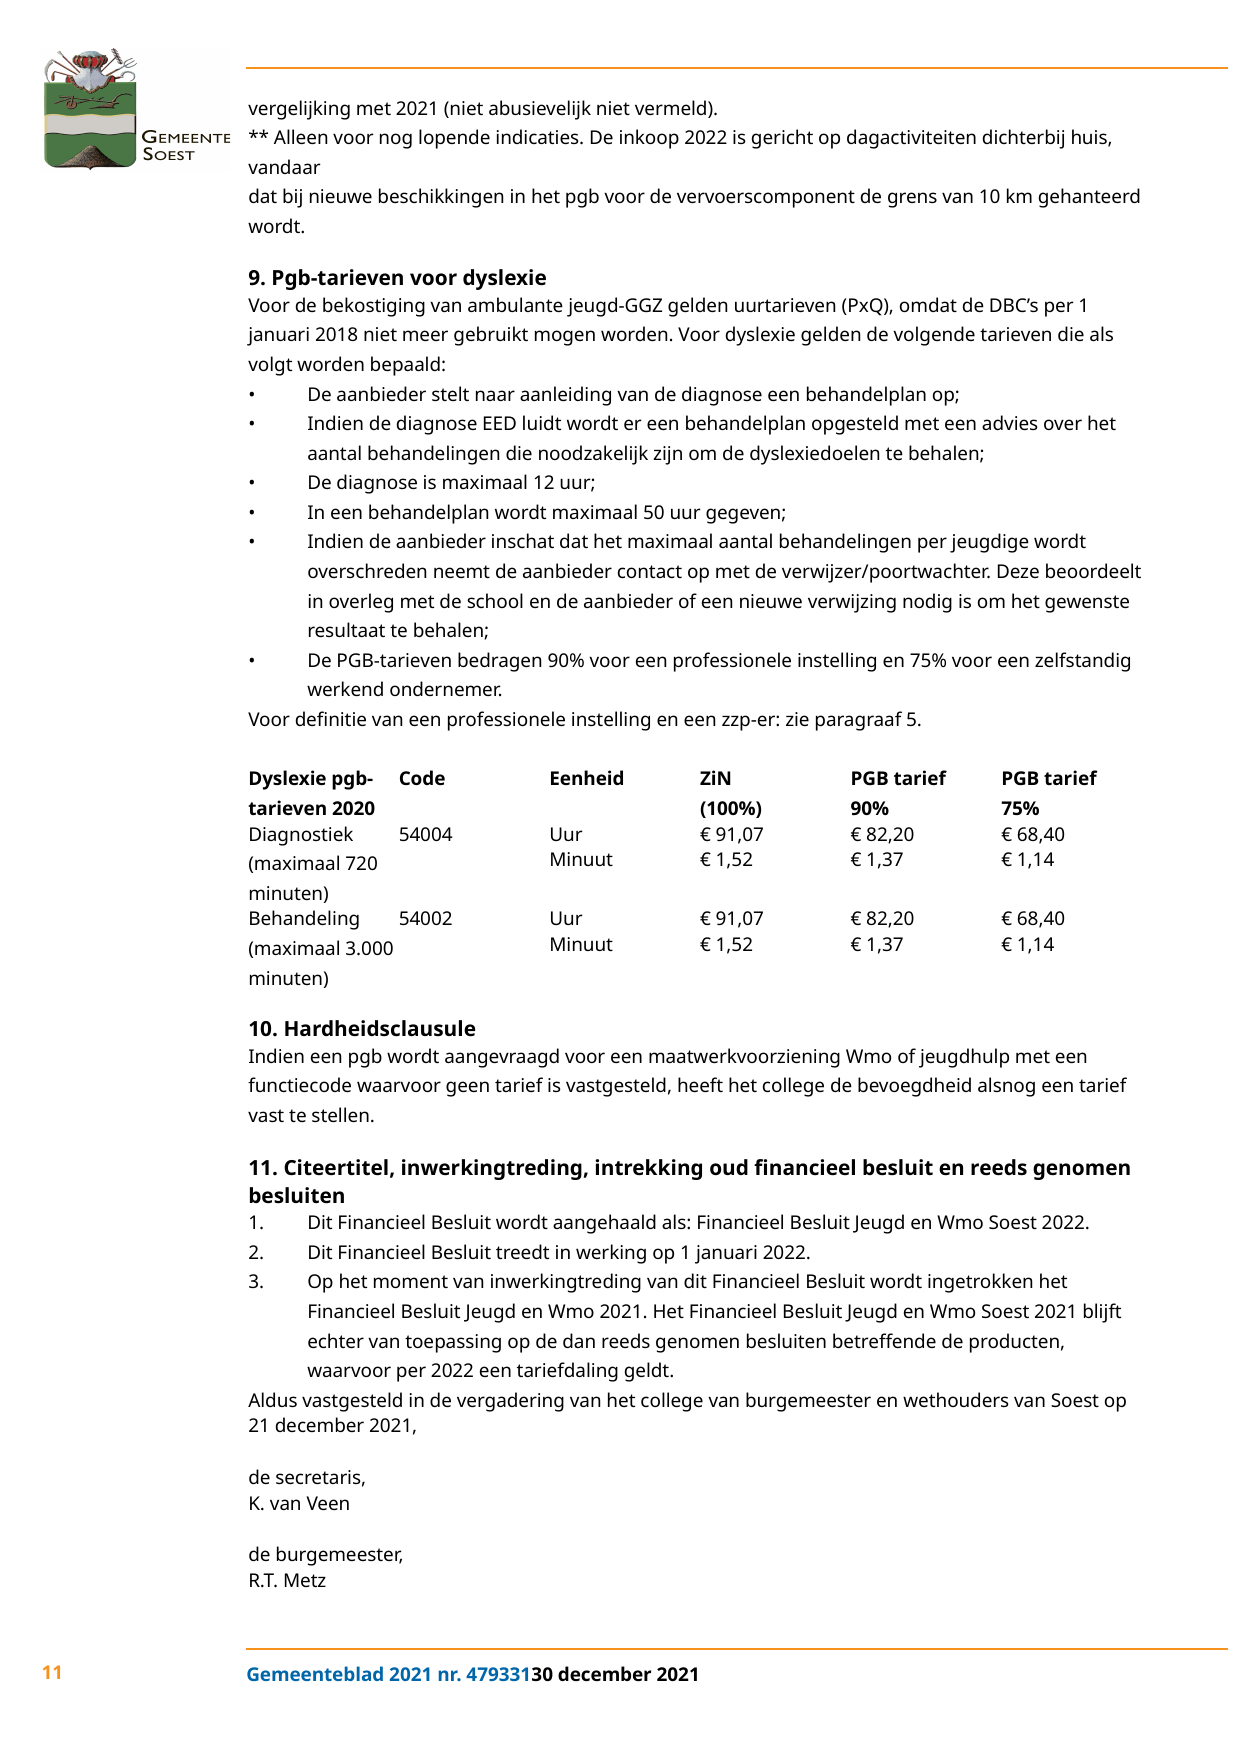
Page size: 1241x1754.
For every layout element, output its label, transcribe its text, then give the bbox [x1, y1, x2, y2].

table_cell € 1,14 [1001, 931, 1152, 991]
text Voor definitie van een professionele instelling en een zzp-er: zie paragraaf 5. [248, 706, 1152, 732]
table_cell € 91,07 [700, 906, 850, 931]
table_cell 54004 [399, 821, 549, 846]
table_cell Uur [549, 906, 700, 931]
table_cell [399, 931, 549, 991]
list Op het moment van inwerkingtreding van dit Financieel Besluit wordt ingetrokken het Financieel Besluit Jeugd en Wmo 2021. Het Financieel Besluit Jeugd en Wmo Soest 2021 blijft echter van toepassing op de dan reeds genomen besluiten betreffende de producten, waarvoor per 2022 een tariefdaling geldt. [248, 1269, 1152, 1383]
text dat bij nieuwe beschikkingen in het pgb voor de vervoerscomponent de grens van 10 km gehanteerd [248, 183, 1152, 209]
table_cell € 82,20 [850, 906, 1001, 931]
table_cell € 1,52 [700, 931, 850, 991]
table_cell € 68,40 [1001, 821, 1152, 846]
text 11. Citeertitel, inwerkingtreding, intrekking oud financieel besluit en reeds genomen besluiten [248, 1153, 1152, 1209]
picture [41, 47, 231, 172]
table_header PGB tarief 90% [850, 765, 1001, 821]
table_header Code [399, 765, 549, 821]
text 21 december 2021, [248, 1413, 1152, 1438]
list Indien de diagnose EED luidt wordt er een behandelplan opgesteld met een advies over het aantal behandelingen die noodzakelijk zijn om de dyslexiedoelen te behalen; [248, 410, 1152, 466]
table_header PGB tarief 75% [1001, 765, 1152, 821]
list Dit Financieel Besluit wordt aangehaald als: Financieel Besluit Jeugd en Wmo Soest 2022. [248, 1209, 1152, 1235]
text de burgemeester, [248, 1541, 1152, 1567]
list In een behandelplan wordt maximaal 50 uur gegeven; [248, 499, 1152, 525]
table_header ZiN (100%) [700, 765, 850, 821]
table_cell Diagnostiek (maximaal 720 minuten) [248, 821, 398, 906]
text Voor de bekostiging van ambulante jeugd-GGZ gelden uurtarieven (PxQ), omdat de DBC’s per 1 januari 2018 niet meer gebruikt mogen worden. Voor dyslexie gelden de volgende tarieven die als volgt worden bepaald: [248, 292, 1152, 377]
text Aldus vastgesteld in de vergadering van het college van burgemeester en wethouders van Soest op [248, 1387, 1152, 1413]
list Dit Financieel Besluit treedt in werking op 1 januari 2022. [248, 1239, 1152, 1265]
text Indien een pgb wordt aangevraagd voor een maatwerkvoorziening Wmo of jeugdhulp met een functiecode waarvoor geen tarief is vastgesteld, heeft het college de bevoegdheid alsnog een tarief vast te stellen. [248, 1043, 1152, 1128]
table_cell € 1,37 [850, 931, 1001, 991]
table_cell Minuut [549, 846, 700, 906]
table_cell Minuut [549, 931, 700, 991]
text vergelijking met 2021 (niet abusievelijk niet vermeld). [248, 95, 1152, 121]
list De PGB-tarieven bedragen 90% voor een professionele instelling en 75% voor een zelfstandig werkend ondernemer. [248, 647, 1152, 702]
table_cell Uur [549, 821, 700, 846]
table_cell € 68,40 [1001, 906, 1152, 931]
table_cell 54002 [399, 906, 549, 931]
text wordt. [248, 213, 1152, 239]
text 10. Hardheidsclausule [248, 1014, 1152, 1043]
table_cell Behandeling (maximaal 3.000 minuten) [248, 906, 398, 991]
text K. van Veen [248, 1490, 1152, 1516]
table_header Eenheid [549, 765, 700, 821]
text 9. Pgb-tarieven voor dyslexie [248, 263, 1152, 292]
table_cell [399, 846, 549, 906]
table_header Dyslexie pgb-tarieven 2020 [248, 765, 398, 821]
text R.T. Metz [248, 1567, 1152, 1593]
list De aanbieder stelt naar aanleiding van de diagnose een behandelplan op; [248, 381, 1152, 406]
list Indien de aanbieder inschat dat het maximaal aantal behandelingen per jeugdige wordt overschreden neemt de aanbieder contact op met de verwijzer/poortwachter. Deze beoordeelt in overleg met de school en de aanbieder of een nieuwe verwijzing nodig is om het gewenste resultaat te behalen; [248, 529, 1152, 643]
table_cell € 1,37 [850, 846, 1001, 906]
table_cell € 1,14 [1001, 846, 1152, 906]
table_cell € 1,52 [700, 846, 850, 906]
text ** Alleen voor nog lopende indicaties. De inkoop 2022 is gericht op dagactiviteiten dichterbij huis, vandaar [248, 124, 1152, 180]
text de secretaris, [248, 1464, 1152, 1490]
table_cell € 82,20 [850, 821, 1001, 846]
list De diagnose is maximaal 12 uur; [248, 469, 1152, 495]
table_cell € 91,07 [700, 821, 850, 846]
